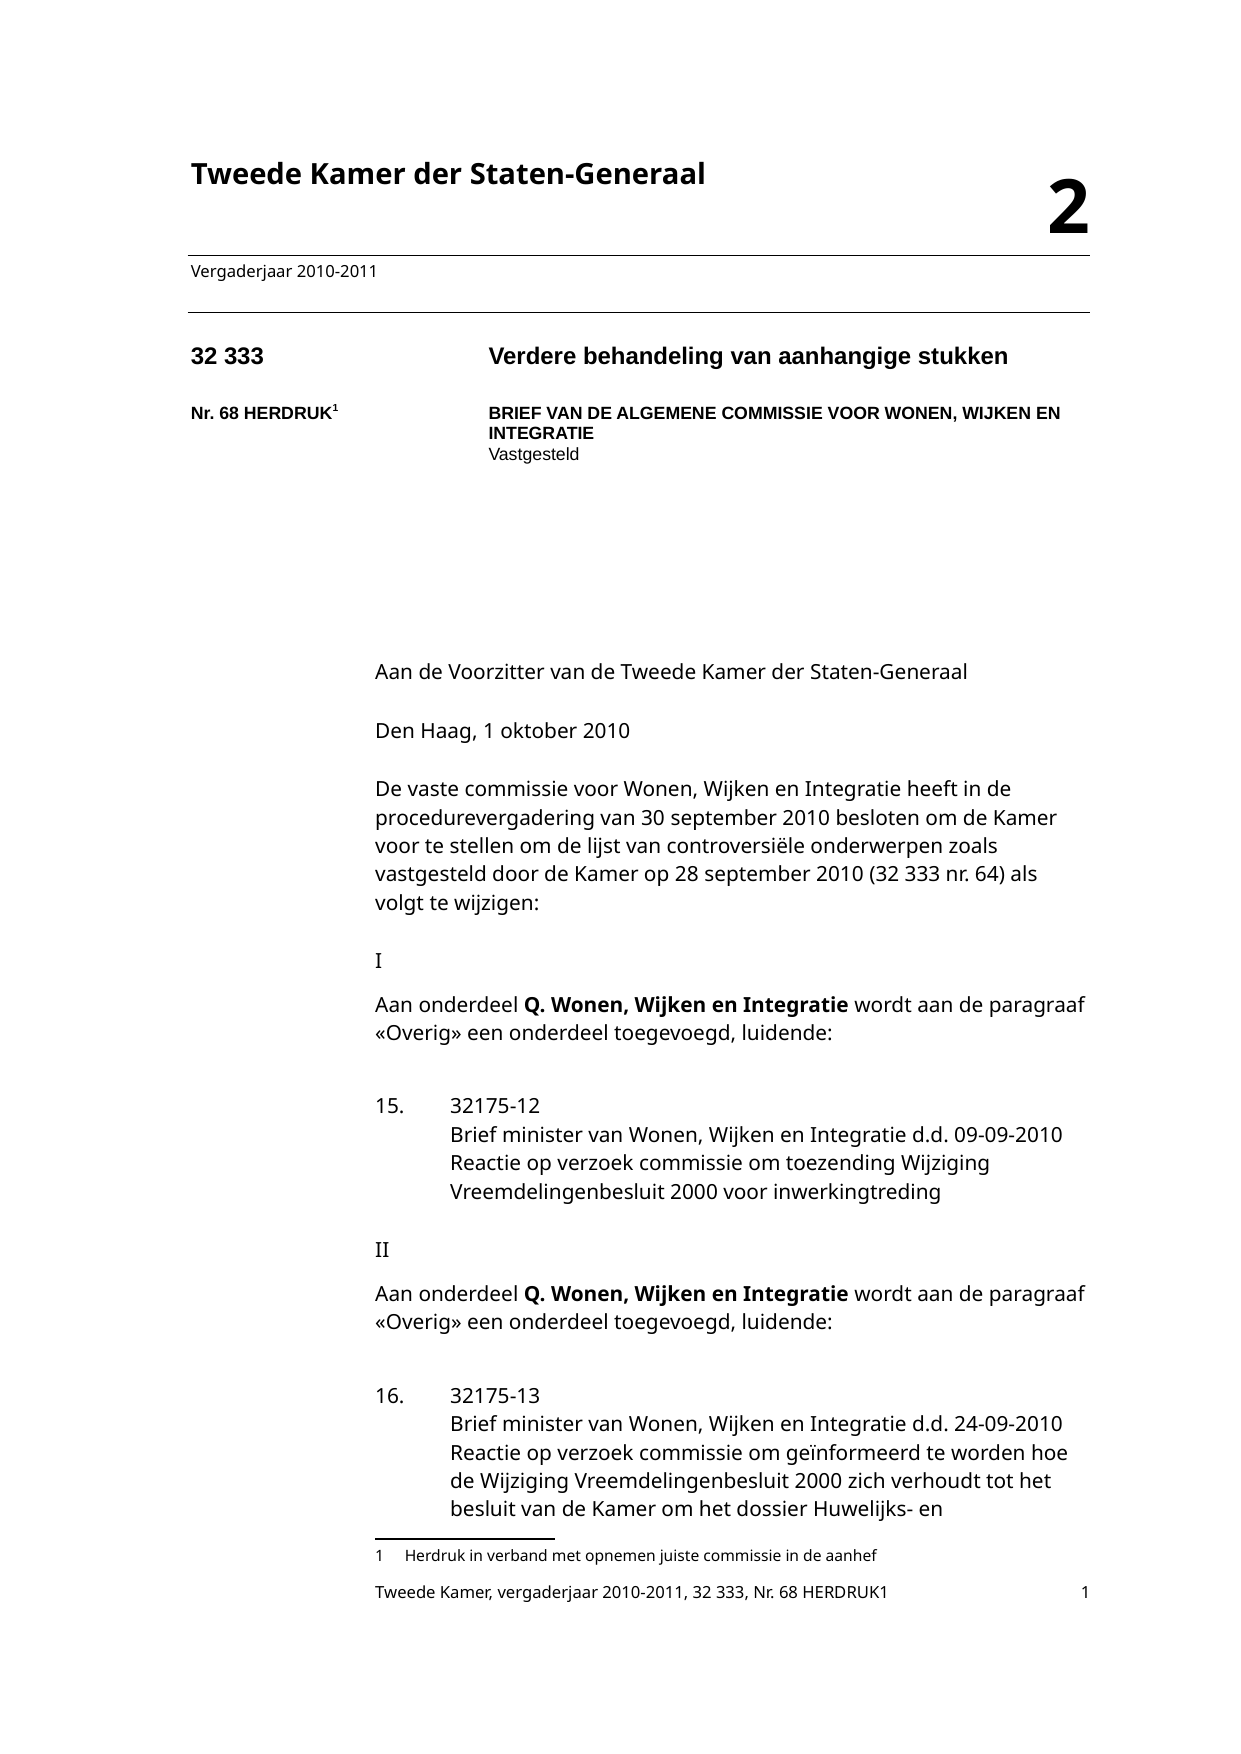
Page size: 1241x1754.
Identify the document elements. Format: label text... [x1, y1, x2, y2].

table_cell Verdere behandeling van aanhangige stukken [485, 339, 1090, 399]
text Den Haag, 1 oktober 2010 [375, 716, 1090, 744]
list Reactie op verzoek commissie om geïnformeerd te worden hoe de Wijziging Vreemdelingenbesluit 2000 zich verhoudt tot het besluit van de Kamer om het dossier Huwelijks- en [375, 1438, 1090, 1523]
table_cell Nr. 68 HERDRUK [188, 399, 485, 539]
table_cell [188, 313, 485, 339]
table_cell 32 333 [188, 339, 485, 399]
text De vaste commissie voor Wonen, Wijken en Integratie heeft in de procedurevergadering van 30 september 2010 besloten om de Kamer voor te stellen om de lijst van controversiële onderwerpen zoals vastgesteld door de Kamer op 28 september 2010 (32 333 nr. 64) als volgt te wijzigen: [375, 774, 1090, 916]
table_cell BRIEF VAN DE ALGEMENE COMMISSIE VOOR WONEN, WIJKEN EN INTEGRATIE Vastgesteld [485, 399, 1090, 539]
text I [375, 946, 1090, 975]
table_cell [485, 313, 1090, 339]
text Aan de Voorzitter van de Tweede Kamer der Staten-Generaal [375, 657, 1090, 686]
list 32175-12 [375, 1092, 1090, 1120]
list Brief minister van Wonen, Wijken en Integratie d.d. 09-09-2010 [375, 1120, 1090, 1148]
text II [375, 1235, 1090, 1264]
list Reactie op verzoek commissie om toezending Wijziging Vreemdelingenbesluit 2000 voor inwerkingtreding [375, 1148, 1090, 1205]
text Aan onderdeel Q. Wonen, Wijken en Integratie wordt aan de paragraaf «Overig» een onderdeel toegevoegd, luidende: [375, 990, 1090, 1047]
table_header Tweede Kamer der Staten-Generaal [188, 150, 909, 255]
list Brief minister van Wonen, Wijken en Integratie d.d. 24-09-2010 [375, 1409, 1090, 1438]
list 32175-13 [375, 1381, 1090, 1409]
table_cell Vergaderjaar 2010-2011 [188, 256, 485, 312]
text Aan onderdeel Q. Wonen, Wijken en Integratie wordt aan de paragraaf «Overig» een onderdeel toegevoegd, luidende: [375, 1279, 1090, 1336]
table_header 2 [910, 150, 1090, 255]
table_cell [485, 256, 1090, 312]
